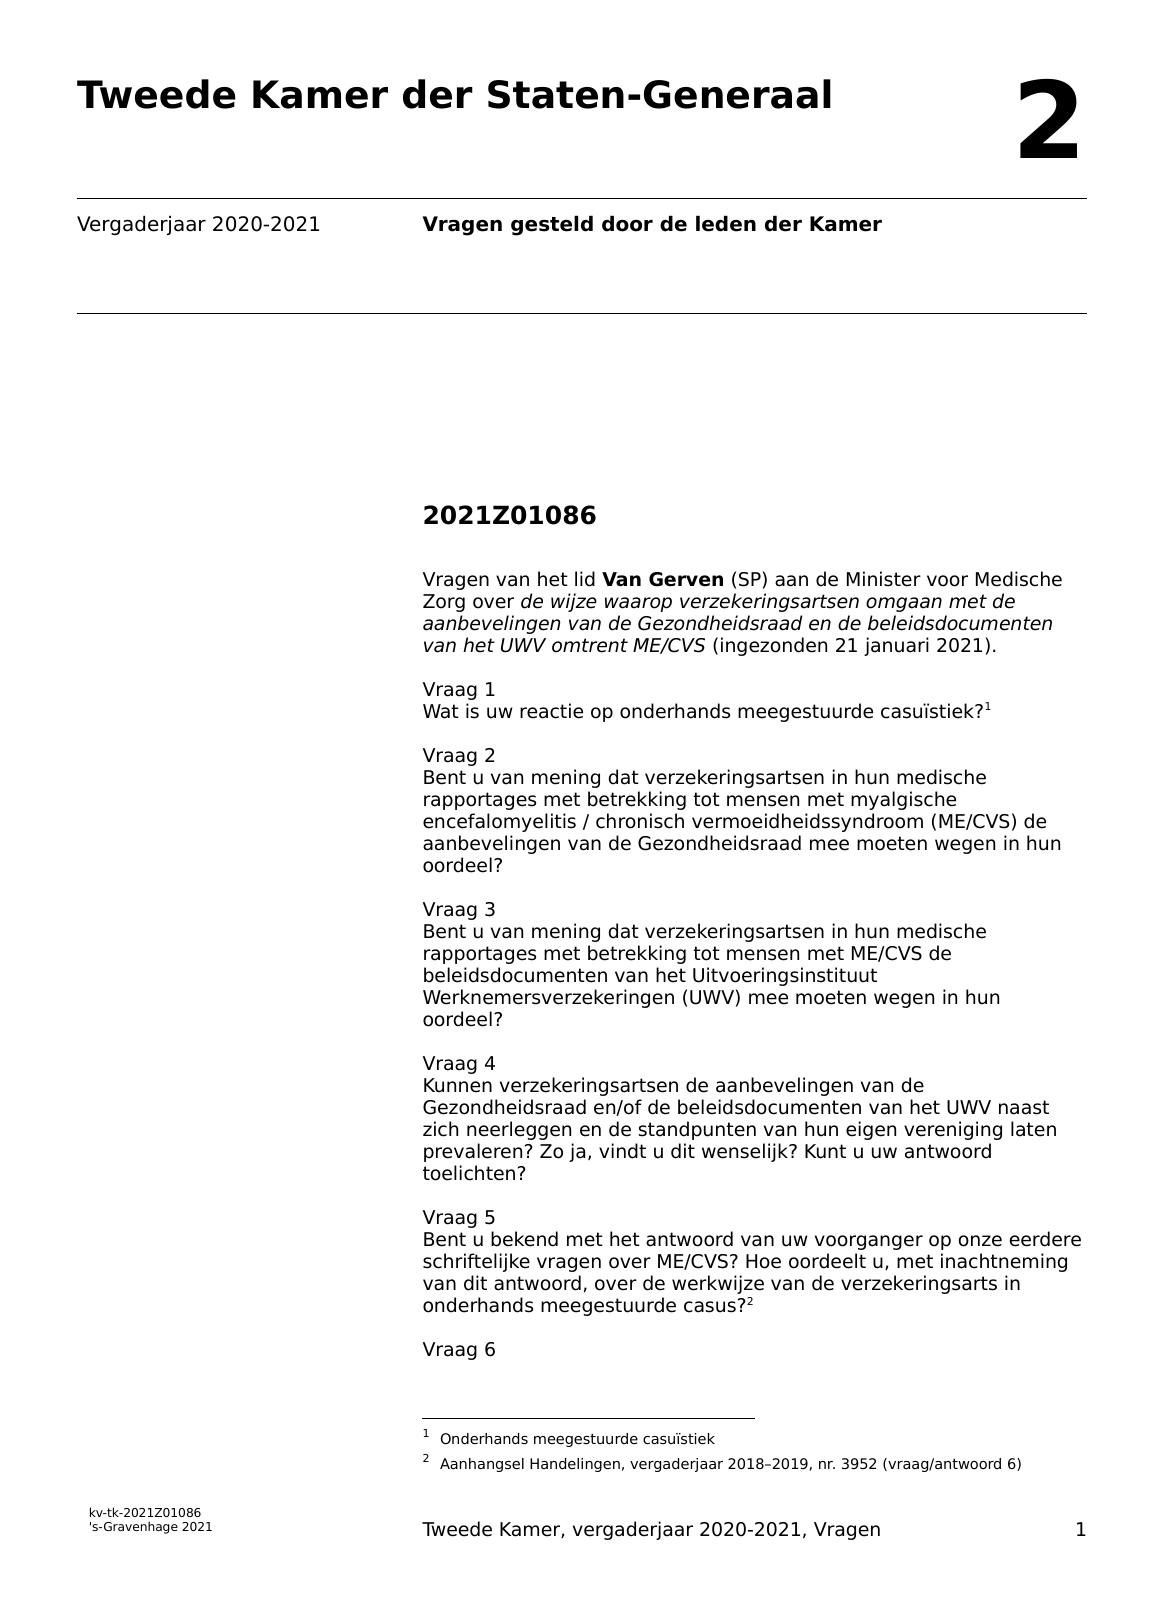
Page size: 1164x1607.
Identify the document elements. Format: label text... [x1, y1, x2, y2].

text 's-Gravenhage 2021 [88, 1520, 323, 1534]
text Kunnen verzekeringsartsen de aanbevelingen van de Gezondheidsraad en/of de beleidsdocumenten van het UWV naast zich neerleggen en de standpunten van hun eigen vereniging laten prevaleren? Zo ja, vindt u dit wenselijk? Kunt u uw antwoord toelichten? [422, 1075, 1087, 1185]
table_cell Vragen gesteld door de leden der Kamer [422, 199, 1087, 313]
text Vraag 1 [422, 679, 1087, 701]
text Vraag 2 [422, 745, 1087, 767]
text Bent u bekend met het antwoord van uw voorganger op onze eerdere schriftelijke vragen over ME/CVS? Hoe oordeelt u, met inachtneming van dit antwoord, over de werkwijze van de verzekeringsarts in onderhands meegestuurde casus? [422, 1229, 1087, 1317]
text Vraag 4 [422, 1053, 1087, 1075]
text Wat is uw reactie op onderhands meegestuurde casuïstiek? [422, 701, 1087, 723]
text Vragen van het lid Van Gerven (SP) aan de Minister voor Medische Zorg over de wijze waarop verzekeringsartsen omgaan met de aanbevelingen van de Gezondheidsraad en de beleidsdocumenten van het UWV omtrent ME/CVS (ingezonden 21 januari 2021). [422, 569, 1087, 657]
table_cell Vergaderjaar 2020-2021 [77, 199, 422, 313]
text Vraag 6 [422, 1339, 1087, 1361]
text Bent u van mening dat verzekeringsartsen in hun medische rapportages met betrekking tot mensen met ME/CVS de beleidsdocumenten van het Uitvoeringsinstituut Werknemersverzekeringen (UWV) mee moeten wegen in hun oordeel? [422, 921, 1087, 1031]
text Onderhands meegestuurde casuïstiek [422, 1427, 1087, 1449]
table_header Tweede Kamer der Staten-Generaal [77, 59, 886, 198]
text Vraag 3 [422, 899, 1087, 921]
text 2021Z01086 [422, 501, 1087, 531]
text kv-tk-2021Z01086 [88, 1506, 323, 1520]
text Vraag 5 [422, 1207, 1087, 1229]
table_header 2 [886, 59, 1087, 198]
text Bent u van mening dat verzekeringsartsen in hun medische rapportages met betrekking tot mensen met myalgische encefalomyelitis / chronisch vermoeidheidssyndroom (ME/CVS) de aanbevelingen van de Gezondheidsraad mee moeten wegen in hun oordeel? [422, 767, 1087, 877]
text Aanhangsel Handelingen, vergaderjaar 2018–2019, nr. 3952 (vraag/antwoord 6) [422, 1452, 1087, 1474]
